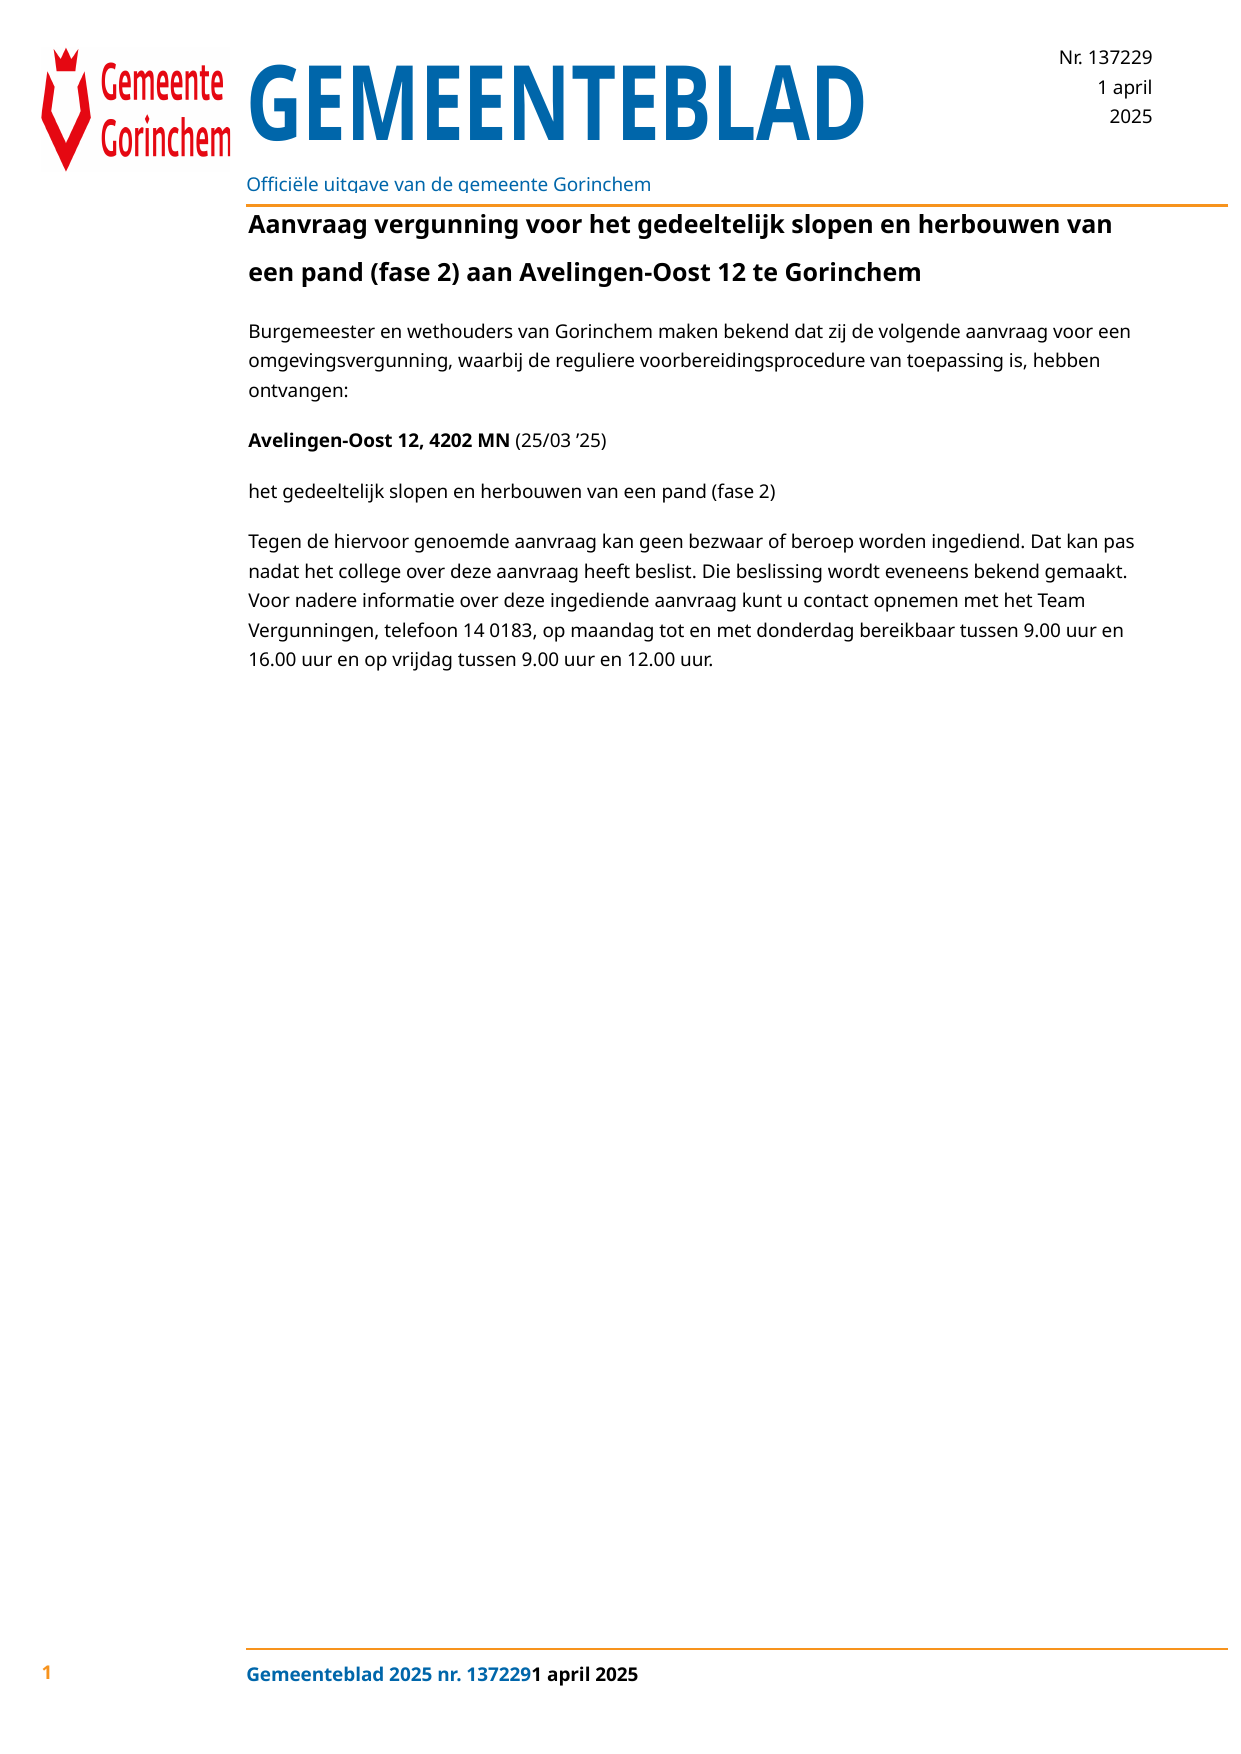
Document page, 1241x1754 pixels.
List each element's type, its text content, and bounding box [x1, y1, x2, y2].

text Tegen de hiervoor genoemde aanvraag kan geen bezwaar of beroep worden ingediend. Dat kan pas nadat het college over deze aanvraag heeft beslist. Die beslissing wordt eveneens bekend gemaakt. Voor nadere informatie over deze ingediende aanvraag kunt u contact opnemen met het Team Vergunningen, telefoon 14 0183, op maandag tot en met donderdag bereikbaar tussen 9.00 uur en 16.00 uur en op vrijdag tussen 9.00 uur en 12.00 uur. [248, 528, 1152, 672]
text Avelingen-Oost 12, 4202 MN (25/03 ’25) [248, 427, 1152, 453]
text Aanvraag vergunning voor het gedeeltelijk slopen en herbouwen van een pand (fase 2) aan Avelingen-Oost 12 te Gorinchem [248, 207, 1152, 288]
picture [41, 47, 231, 172]
text Burgemeester en wethouders van Gorinchem maken bekend dat zij de volgende aanvraag voor een omgevingsvergunning, waarbij de reguliere voorbereidingsprocedure van toepassing is, hebben ontvangen: [248, 318, 1152, 403]
text het gedeeltelijk slopen en herbouwen van een pand (fase 2) [248, 478, 1152, 504]
